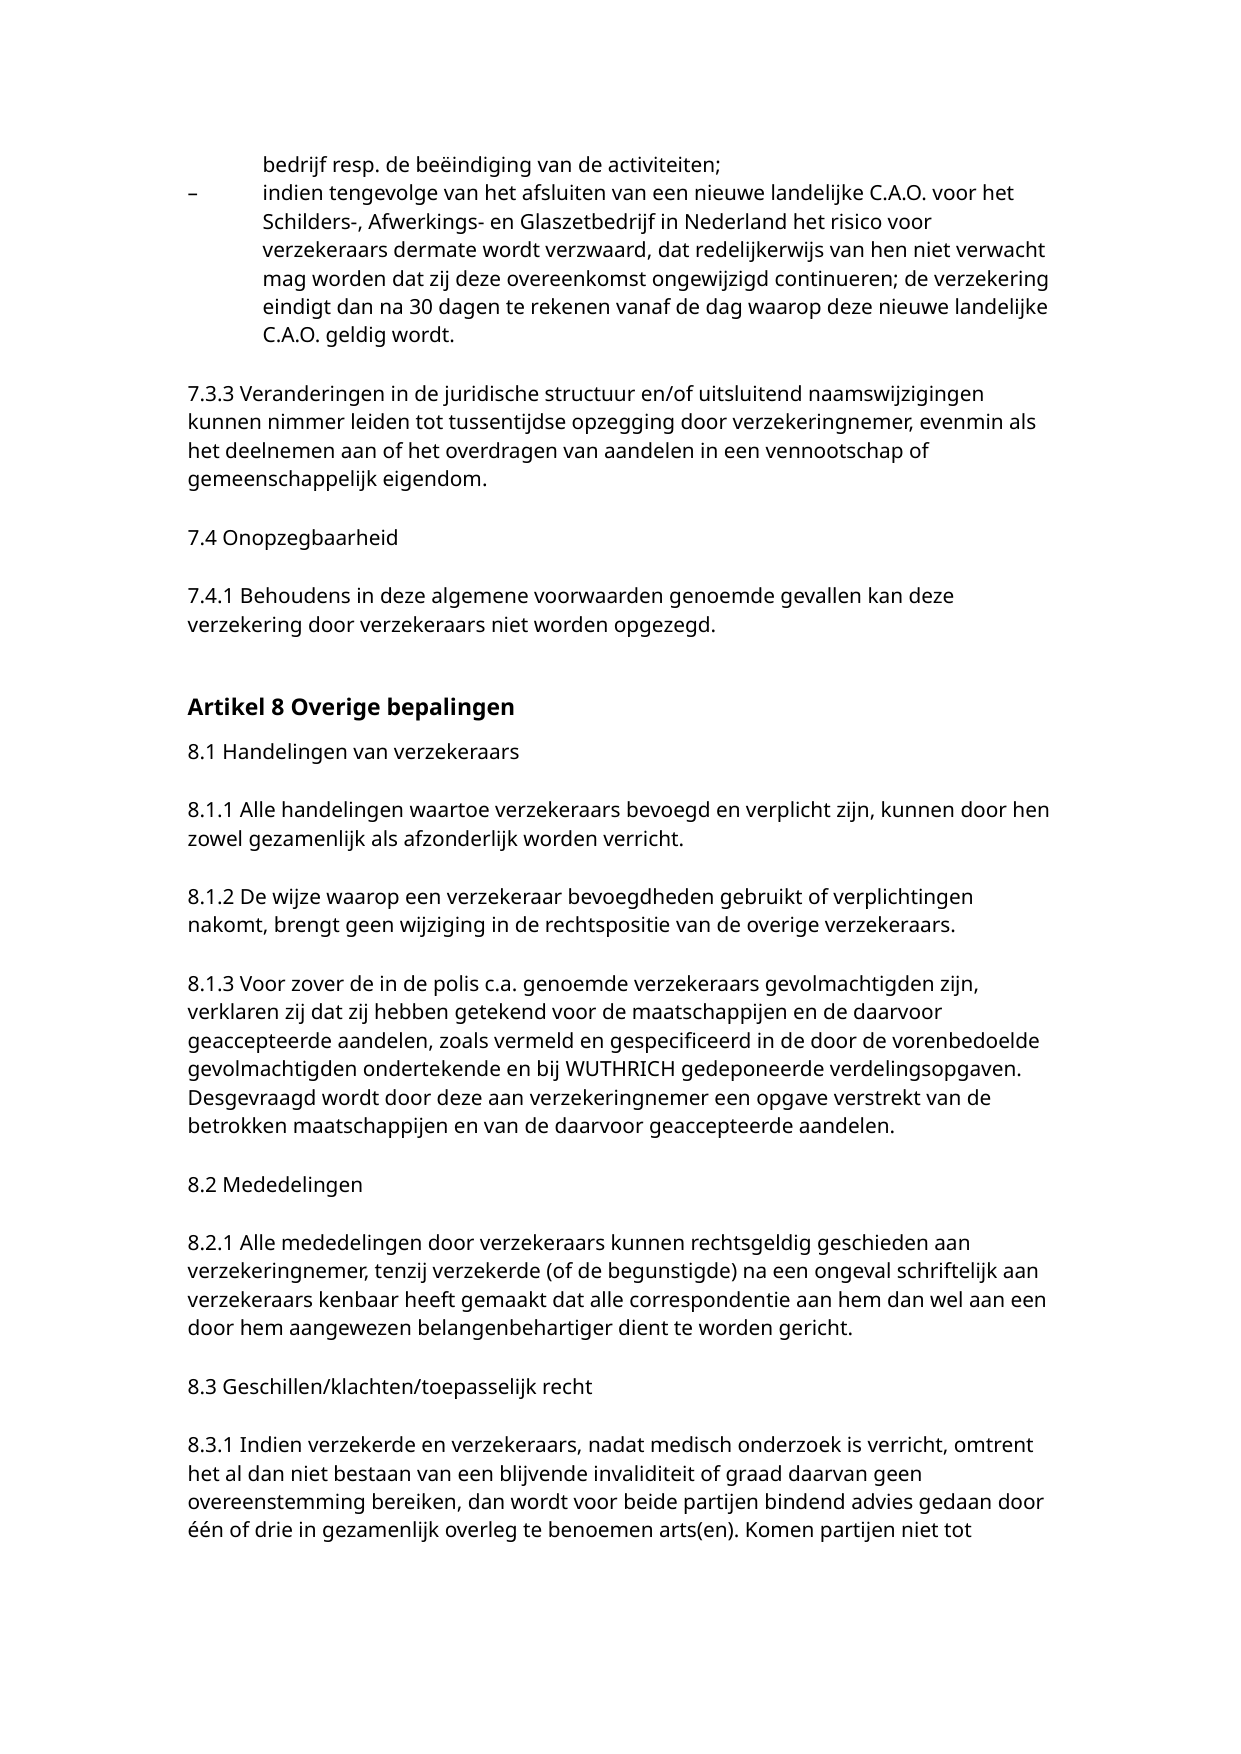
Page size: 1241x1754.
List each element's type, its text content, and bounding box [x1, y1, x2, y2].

text 8.2 Mededelingen [187, 1170, 1053, 1198]
text 7.4 Onopzegbaarheid [187, 523, 1053, 551]
text 8.3.1 Indien verzekerde en verzekeraars, nadat medisch onderzoek is verricht, omtrent het al dan niet bestaan van een blijvende invaliditeit of graad daarvan geen overeenstemming bereiken, dan wordt voor beide partijen bindend advies gedaan door één of drie in gezamenlijk overleg te benoemen arts(en). Komen partijen niet tot [187, 1430, 1053, 1544]
list indien tengevolge van het afsluiten van een nieuwe landelijke C.A.O. voor het Schilders-, Afwerkings- en Glaszetbedrijf in Nederland het risico voor verzekeraars dermate wordt verzwaard, dat redelijkerwijs van hen niet verwacht mag worden dat zij deze overeenkomst ongewijzigd continueren; de verzekering eindigt dan na 30 dagen te rekenen vanaf de dag waarop deze nieuwe landelijke C.A.O. geldig wordt. [187, 178, 1053, 349]
text 8.1.3 Voor zover de in de polis c.a. genoemde verzekeraars gevolmachtigden zijn, verklaren zij dat zij hebben getekend voor de maatschappijen en de daarvoor geaccepteerde aandelen, zoals vermeld en gespecificeerd in de door de vorenbedoelde gevolmachtigden ondertekende en bij WUTHRICH gedeponeerde verdelingsopgaven. Desgevraagd wordt door deze aan verzekeringnemer een opgave verstrekt van de betrokken maatschappijen en van de daarvoor geaccepteerde aandelen. [187, 969, 1053, 1140]
text 7.3.3 Veranderingen in de juridische structuur en/of uitsluitend naamswijzigingen kunnen nimmer leiden tot tussentijdse opzegging door verzekeringnemer, evenmin als het deelnemen aan of het overdragen van aandelen in een vennootschap of gemeenschappelijk eigendom. [187, 379, 1053, 493]
subtitle Artikel 8 Overige bepalingen [187, 691, 1053, 722]
text 8.1.2 De wijze waarop een verzekeraar bevoegdheden gebruikt of verplichtingen nakomt, brengt geen wijziging in de rechtspositie van de overige verzekeraars. [187, 882, 1053, 939]
text 8.1.1 Alle handelingen waartoe verzekeraars bevoegd en verplicht zijn, kunnen door hen zowel gezamenlijk als afzonderlijk worden verricht. [187, 795, 1053, 852]
text 8.1 Handelingen van verzekeraars [187, 737, 1053, 765]
list bedrijf resp. de beëindiging van de activiteiten; [187, 150, 1053, 178]
text 7.4.1 Behoudens in deze algemene voorwaarden genoemde gevallen kan deze verzekering door verzekeraars niet worden opgezegd. [187, 581, 1053, 638]
text 8.3 Geschillen/klachten/toepasselijk recht [187, 1372, 1053, 1400]
text 8.2.1 Alle mededelingen door verzekeraars kunnen rechtsgeldig geschieden aan verzekeringnemer, tenzij verzekerde (of de begunstigde) na een ongeval schriftelijk aan verzekeraars kenbaar heeft gemaakt dat alle correspondentie aan hem dan wel aan een door hem aangewezen belangenbehartiger dient te worden gericht. [187, 1228, 1053, 1342]
